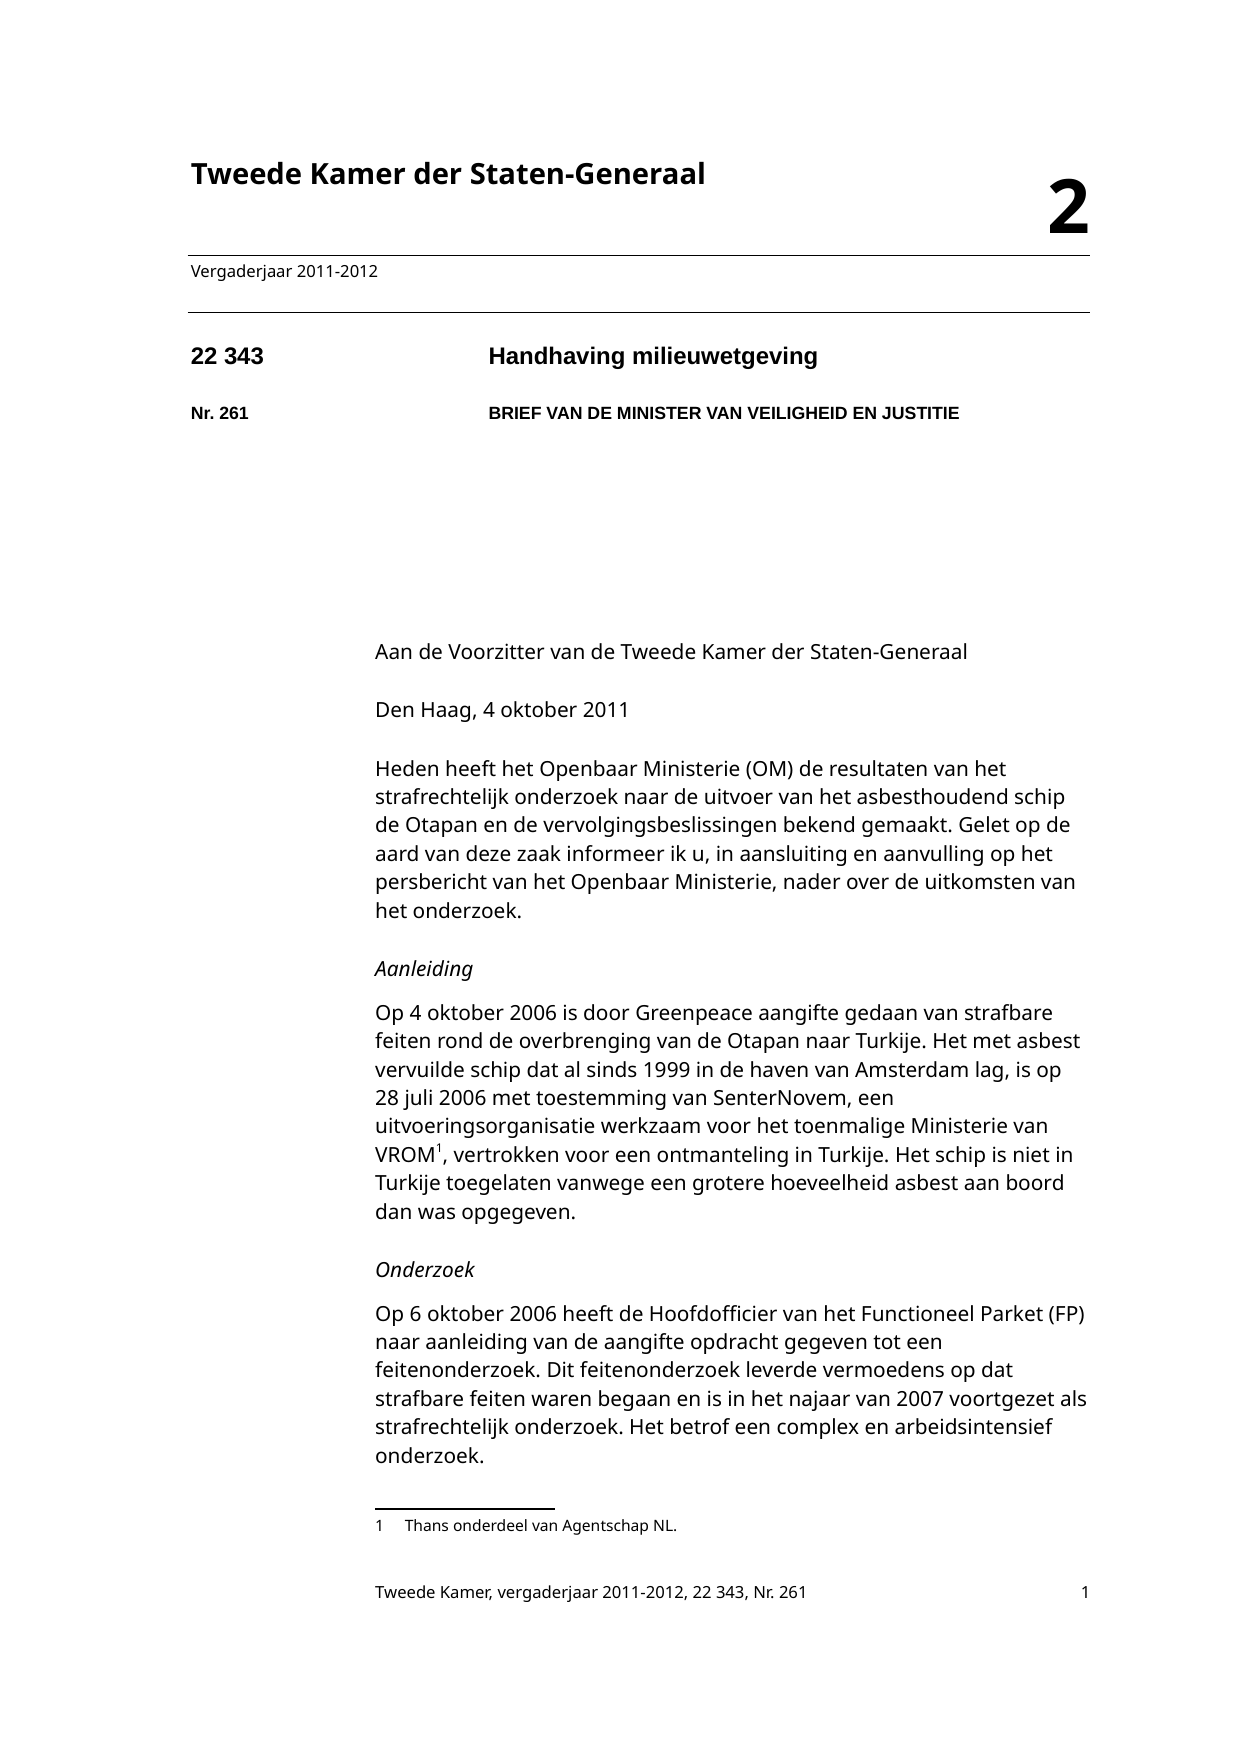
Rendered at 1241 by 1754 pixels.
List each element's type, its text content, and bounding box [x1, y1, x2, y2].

table_cell Nr. 261 [188, 399, 485, 518]
text Op 6 oktober 2006 heeft de Hoofdofficier van het Functioneel Parket (FP) naar aanleiding van de aangifte opdracht gegeven tot een feitenonderzoek. Dit feitenonderzoek leverde vermoedens op dat strafbare feiten waren begaan en is in het najaar van 2007 voortgezet als strafrechtelijk onderzoek. Het betrof een complex en arbeidsintensief onderzoek. [375, 1299, 1090, 1469]
table_cell BRIEF VAN DE MINISTER VAN VEILIGHEID EN JUSTITIE [485, 399, 1090, 518]
text Heden heeft het Openbaar Ministerie (OM) de resultaten van het strafrechtelijk onderzoek naar de uitvoer van het asbesthoudend schip de Otapan en de vervolgingsbeslissingen bekend gemaakt. Gelet op de aard van deze zaak informeer ik u, in aansluiting en aanvulling op het persbericht van het Openbaar Ministerie, nader over de uitkomsten van het onderzoek. [375, 754, 1090, 924]
table_cell [485, 313, 1090, 339]
table_cell [485, 256, 1090, 312]
table_header Tweede Kamer der Staten-Generaal [188, 150, 909, 255]
table_cell Vergaderjaar 2011-2012 [188, 256, 485, 312]
table_cell 22 343 [188, 339, 485, 399]
table_header 2 [910, 150, 1090, 255]
table_cell [188, 313, 485, 339]
text Aanleiding [375, 954, 1090, 983]
table_cell Handhaving milieuwetgeving [485, 339, 1090, 399]
text Thans onderdeel van Agentschap NL. [375, 1508, 1090, 1536]
text Aan de Voorzitter van de Tweede Kamer der Staten-Generaal [375, 637, 1090, 665]
text Op 4 oktober 2006 is door Greenpeace aangifte gedaan van strafbare feiten rond de overbrenging van de Otapan naar Turkije. Het met asbest vervuilde schip dat al sinds 1999 in de haven van Amsterdam lag, is op 28 juli 2006 met toestemming van SenterNovem, een uitvoeringsorganisatie werkzaam voor het toenmalige Ministerie van VROM, vertrokken voor een ontmanteling in Turkije. Het schip is niet in Turkije toegelaten vanwege een grotere hoeveelheid asbest aan boord dan was opgegeven. [375, 998, 1090, 1225]
text Onderzoek [375, 1255, 1090, 1284]
text Den Haag, 4 oktober 2011 [375, 695, 1090, 724]
